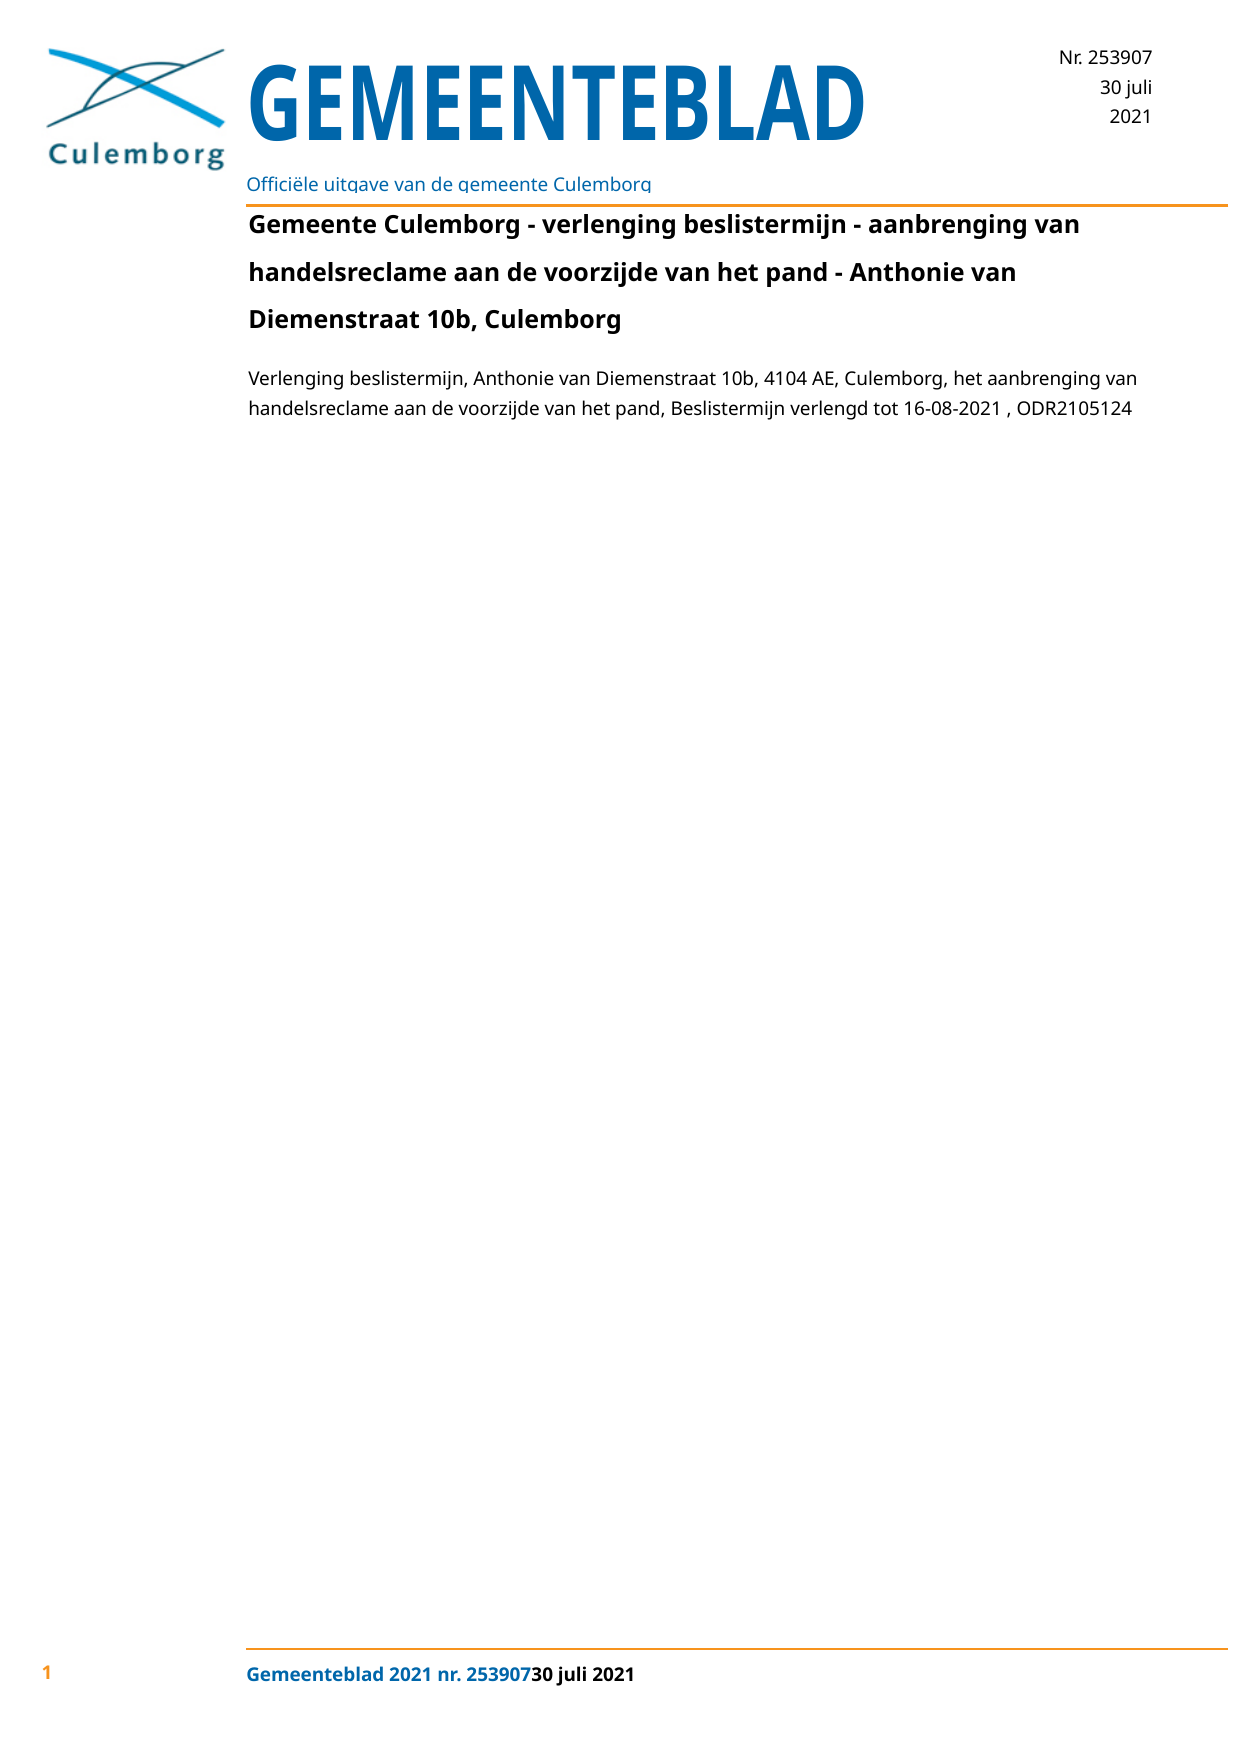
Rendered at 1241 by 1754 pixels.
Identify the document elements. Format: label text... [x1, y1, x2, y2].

text Gemeente Culemborg - verlenging beslistermijn - aanbrenging van handelsreclame aan de voorzijde van het pand - Anthonie van Diemenstraat 10b, Culemborg [248, 207, 1152, 336]
text Verlenging beslistermijn, Anthonie van Diemenstraat 10b, 4104 AE, Culemborg, het aanbrenging van handelsreclame aan de voorzijde van het pand, Beslistermijn verlengd tot 16-08-2021 , ODR2105124 [248, 366, 1152, 421]
picture [41, 47, 231, 172]
